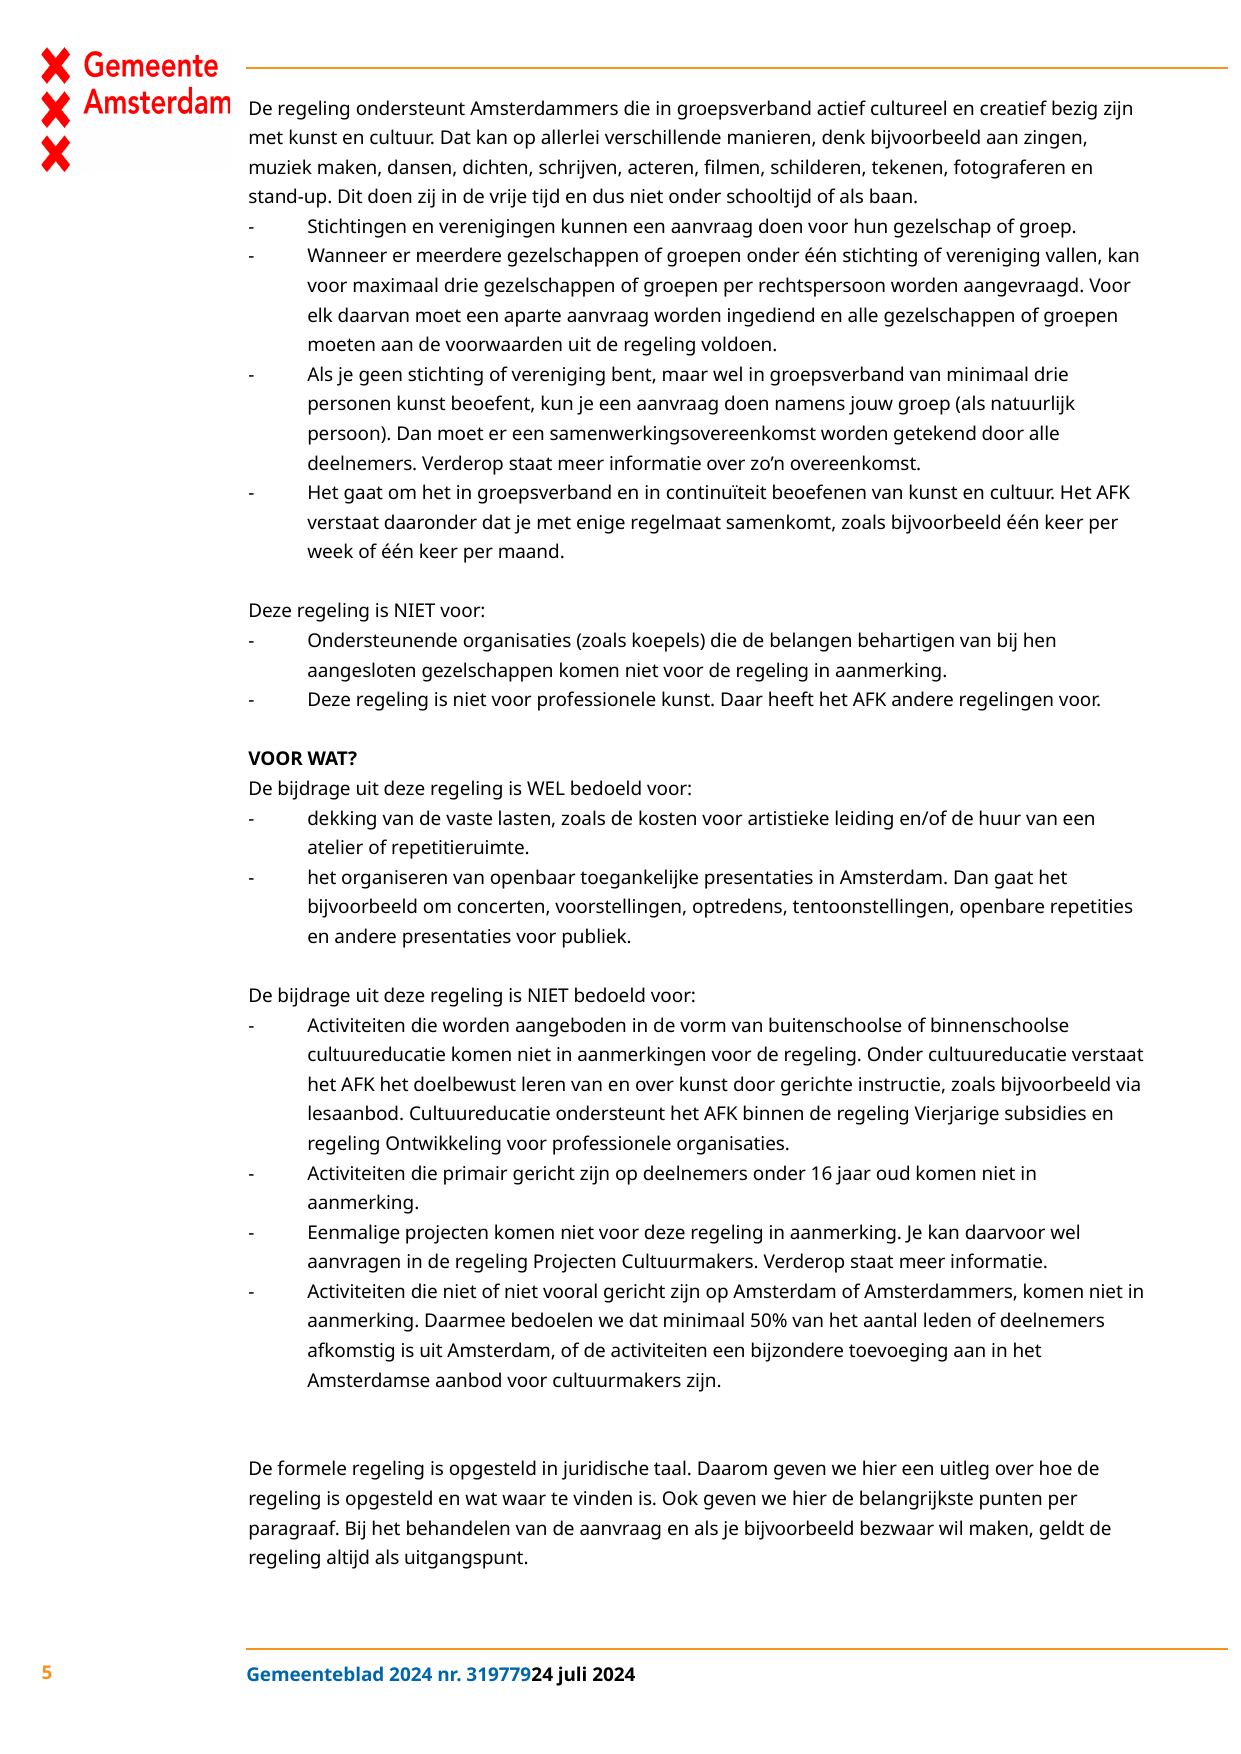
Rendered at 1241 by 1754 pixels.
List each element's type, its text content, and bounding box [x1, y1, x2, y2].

list Activiteiten die worden aangeboden in de vorm van buitenschoolse of binnenschoolse cultuureducatie komen niet in aanmerkingen voor de regeling. Onder cultuureducatie verstaat het AFK het doelbewust leren van en over kunst door gerichte instructie, zoals bijvoorbeeld via lesaanbod. Cultuureducatie ondersteunt het AFK binnen de regeling Vierjarige subsidies en regeling Ontwikkeling voor professionele organisaties. [248, 1012, 1152, 1156]
text De formele regeling is opgesteld in juridische taal. Daarom geven we hier een uitleg over hoe de regeling is opgesteld en wat waar te vinden is. Ook geven we hier de belangrijkste punten per paragraaf. Bij het behandelen van de aanvraag en als je bijvoorbeeld bezwaar wil maken, geldt de regeling altijd als uitgangspunt. [248, 1456, 1152, 1570]
picture [41, 47, 231, 172]
list Activiteiten die niet of niet vooral gericht zijn op Amsterdam of Amsterdammers, komen niet in aanmerking. Daarmee bedoelen we dat minimaal 50% van het aantal leden of deelnemers afkomstig is uit Amsterdam, of de activiteiten een bijzondere toevoeging aan in het Amsterdamse aanbod voor cultuurmakers zijn. [248, 1278, 1152, 1393]
list Eenmalige projecten komen niet voor deze regeling in aanmerking. Je kan daarvoor wel aanvragen in de regeling Projecten Cultuurmakers. Verderop staat meer informatie. [248, 1219, 1152, 1274]
list Ondersteunende organisaties (zoals koepels) die de belangen behartigen van bij hen aangesloten gezelschappen komen niet voor de regeling in aanmerking. [248, 627, 1152, 683]
list Activiteiten die primair gericht zijn op deelnemers onder 16 jaar oud komen niet in aanmerking. [248, 1160, 1152, 1215]
list Deze regeling is niet voor professionele kunst. Daar heeft het AFK andere regelingen voor. [248, 686, 1152, 712]
list dekking van de vaste lasten, zoals de kosten voor artistieke leiding en/of de huur van een atelier of repetitieruimte. [248, 805, 1152, 860]
text VOOR WAT? [248, 746, 1152, 771]
text De bijdrage uit deze regeling is NIET bedoeld voor: [248, 982, 1152, 1008]
text Deze regeling is NIET voor: [248, 598, 1152, 623]
list Wanneer er meerdere gezelschappen of groepen onder één stichting of vereniging vallen, kan voor maximaal drie gezelschappen of groepen per rechtspersoon worden aangevraagd. Voor elk daarvan moet een aparte aanvraag worden ingediend en alle gezelschappen of groepen moeten aan de voorwaarden uit de regeling voldoen. [248, 243, 1152, 357]
text De bijdrage uit deze regeling is WEL bedoeld voor: [248, 775, 1152, 801]
list Het gaat om het in groepsverband en in continuïteit beoefenen van kunst en cultuur. Het AFK verstaat daaronder dat je met enige regelmaat samenkomt, zoals bijvoorbeeld één keer per week of één keer per maand. [248, 479, 1152, 564]
list Stichtingen en verenigingen kunnen een aanvraag doen voor hun gezelschap of groep. [248, 213, 1152, 239]
list Als je geen stichting of vereniging bent, maar wel in groepsverband van minimaal drie personen kunst beoefent, kun je een aanvraag doen namens jouw groep (als natuurlijk persoon). Dan moet er een samenwerkingsovereenkomst worden getekend door alle deelnemers. Verderop staat meer informatie over zo’n overeenkomst. [248, 361, 1152, 476]
list het organiseren van openbaar toegankelijke presentaties in Amsterdam. Dan gaat het bijvoorbeeld om concerten, voorstellingen, optredens, tentoonstellingen, openbare repetities en andere presentaties voor publiek. [248, 864, 1152, 949]
text De regeling ondersteunt Amsterdammers die in groepsverband actief cultureel en creatief bezig zijn met kunst en cultuur. Dat kan op allerlei verschillende manieren, denk bijvoorbeeld aan zingen, muziek maken, dansen, dichten, schrijven, acteren, filmen, schilderen, tekenen, fotograferen en stand-up. Dit doen zij in de vrije tijd en dus niet onder schooltijd of als baan. [248, 95, 1152, 209]
